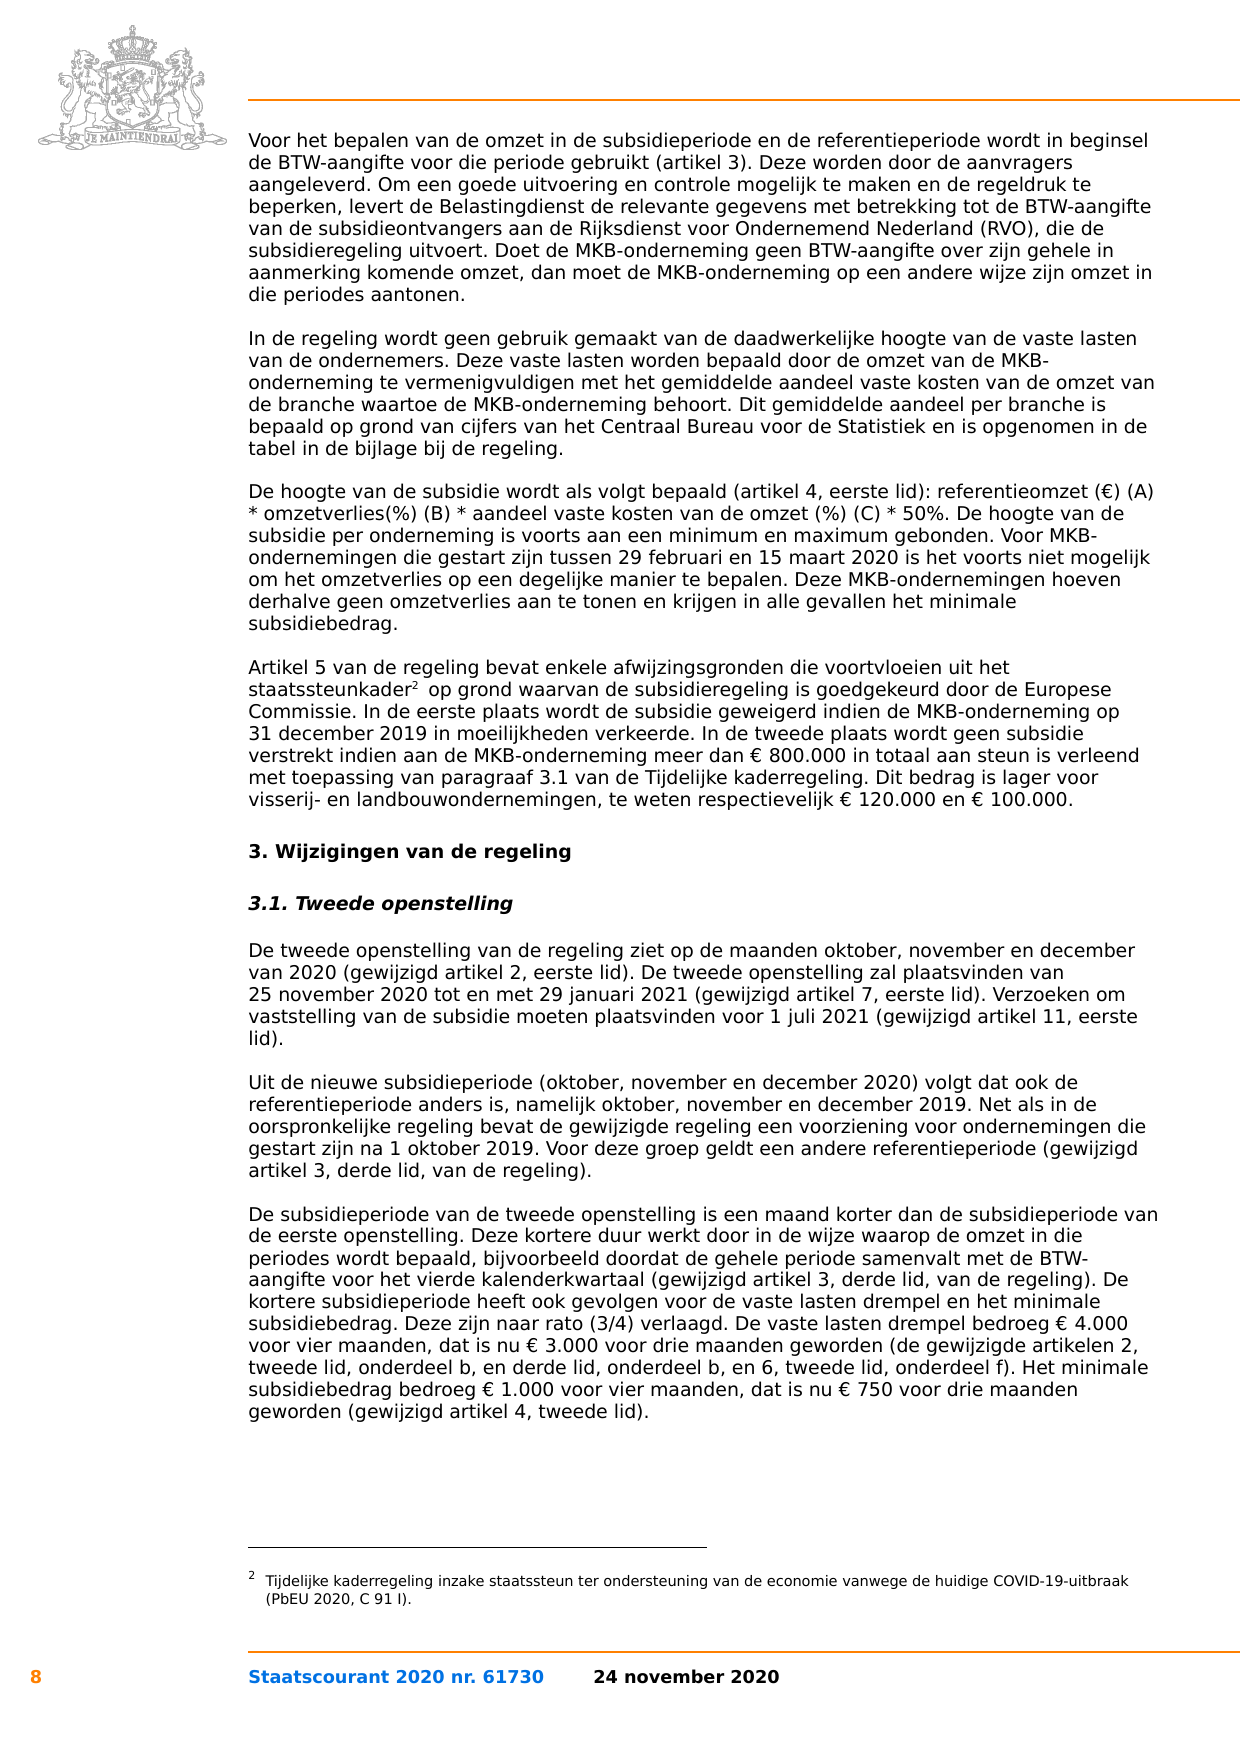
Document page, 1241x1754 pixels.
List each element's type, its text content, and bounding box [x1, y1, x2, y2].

text De hoogte van de subsidie wordt als volgt bepaald (artikel 4, eerste lid): referentieomzet (€) (A) * omzetverlies(%) (B) * aandeel vaste kosten van de omzet (%) (C) * 50%. De hoogte van de subsidie per onderneming is voorts aan een minimum en maximum gebonden. Voor MKB-ondernemingen die gestart zijn tussen 29 februari en 15 maart 2020 is het voorts niet mogelijk om het omzetverlies op een degelijke manier te bepalen. Deze MKB-ondernemingen hoeven derhalve geen omzetverlies aan te tonen en krijgen in alle gevallen het minimale subsidiebedrag. [248, 481, 1163, 635]
text De subsidieperiode van de tweede openstelling is een maand korter dan de subsidieperiode van de eerste openstelling. Deze kortere duur werkt door in de wijze waarop de omzet in die periodes wordt bepaald, bijvoorbeeld doordat de gehele periode samenvalt met de BTW-aangifte voor het vierde kalenderkwartaal (gewijzigd artikel 3, derde lid, van de regeling). De kortere subsidieperiode heeft ook gevolgen voor de vaste lasten drempel en het minimale subsidiebedrag. Deze zijn naar rato (3/4) verlaagd. De vaste lasten drempel bedroeg € 4.000 voor vier maanden, dat is nu € 3.000 voor drie maanden geworden (de gewijzigde artikelen 2, tweede lid, onderdeel b, en derde lid, onderdeel b, en 6, tweede lid, onderdeel f). Het minimale subsidiebedrag bedroeg € 1.000 voor vier maanden, dat is nu € 750 voor drie maanden geworden (gewijzigd artikel 4, tweede lid). [248, 1203, 1163, 1423]
text Artikel 5 van de regeling bevat enkele afwijzingsgronden die voortvloeien uit het staatssteunkader op grond waarvan de subsidieregeling is goedgekeurd door de Europese Commissie. In de eerste plaats wordt de subsidie geweigerd indien de MKB-onderneming op 31 december 2019 in moeilijkheden verkeerde. In de tweede plaats wordt geen subsidie verstrekt indien aan de MKB-onderneming meer dan € 800.000 in totaal aan steun is verleend met toepassing van paragraaf 3.1 van de Tijdelijke kaderregeling. Dit bedrag is lager voor visserij- en landbouwondernemingen, te weten respectievelijk € 120.000 en € 100.000. [248, 657, 1163, 811]
subtitle 3. Wijzigingen van de regeling [248, 841, 1163, 863]
text In de regeling wordt geen gebruik gemaakt van de daadwerkelijke hoogte van de vaste lasten van de ondernemers. Deze vaste lasten worden bepaald door de omzet van de MKB-onderneming te vermenigvuldigen met het gemiddelde aandeel vaste kosten van de omzet van de branche waartoe de MKB-onderneming behoort. Dit gemiddelde aandeel per branche is bepaald op grond van cijfers van het Centraal Bureau voor de Statistiek en is opgenomen in de tabel in de bijlage bij de regeling. [248, 328, 1163, 459]
picture [38, 25, 227, 150]
text De tweede openstelling van de regeling ziet op de maanden oktober, november en december van 2020 (gewijzigd artikel 2, eerste lid). De tweede openstelling zal plaatsvinden van 25 november 2020 tot en met 29 januari 2021 (gewijzigd artikel 7, eerste lid). Verzoeken om vaststelling van de subsidie moeten plaatsvinden voor 1 juli 2021 (gewijzigd artikel 11, eerste lid). [248, 940, 1163, 1050]
text Voor het bepalen van de omzet in de subsidieperiode en de referentieperiode wordt in beginsel de BTW-aangifte voor die periode gebruikt (artikel 3). Deze worden door de aanvragers aangeleverd. Om een goede uitvoering en controle mogelijk te maken en de regeldruk te beperken, levert de Belastingdienst de relevante gegevens met betrekking tot de BTW-aangifte van de subsidieontvangers aan de Rijksdienst voor Ondernemend Nederland (RVO), die de subsidieregeling uitvoert. Doet de MKB-onderneming geen BTW-aangifte over zijn gehele in aanmerking komende omzet, dan moet de MKB-onderneming op een andere wijze zijn omzet in die periodes aantonen. [248, 130, 1163, 306]
text Uit de nieuwe subsidieperiode (oktober, november en december 2020) volgt dat ook de referentieperiode anders is, namelijk oktober, november en december 2019. Net als in de oorspronkelijke regeling bevat de gewijzigde regeling een voorziening voor ondernemingen die gestart zijn na 1 oktober 2019. Voor deze groep geldt een andere referentieperiode (gewijzigd artikel 3, derde lid, van de regeling). [248, 1072, 1163, 1182]
text Tijdelijke kaderregeling inzake staatssteun ter ondersteuning van de economie vanwege de huidige COVID-19-uitbraak (PbEU 2020, C 91 I). [248, 1569, 1163, 1608]
subtitle 3.1. Tweede openstelling [248, 893, 1163, 915]
